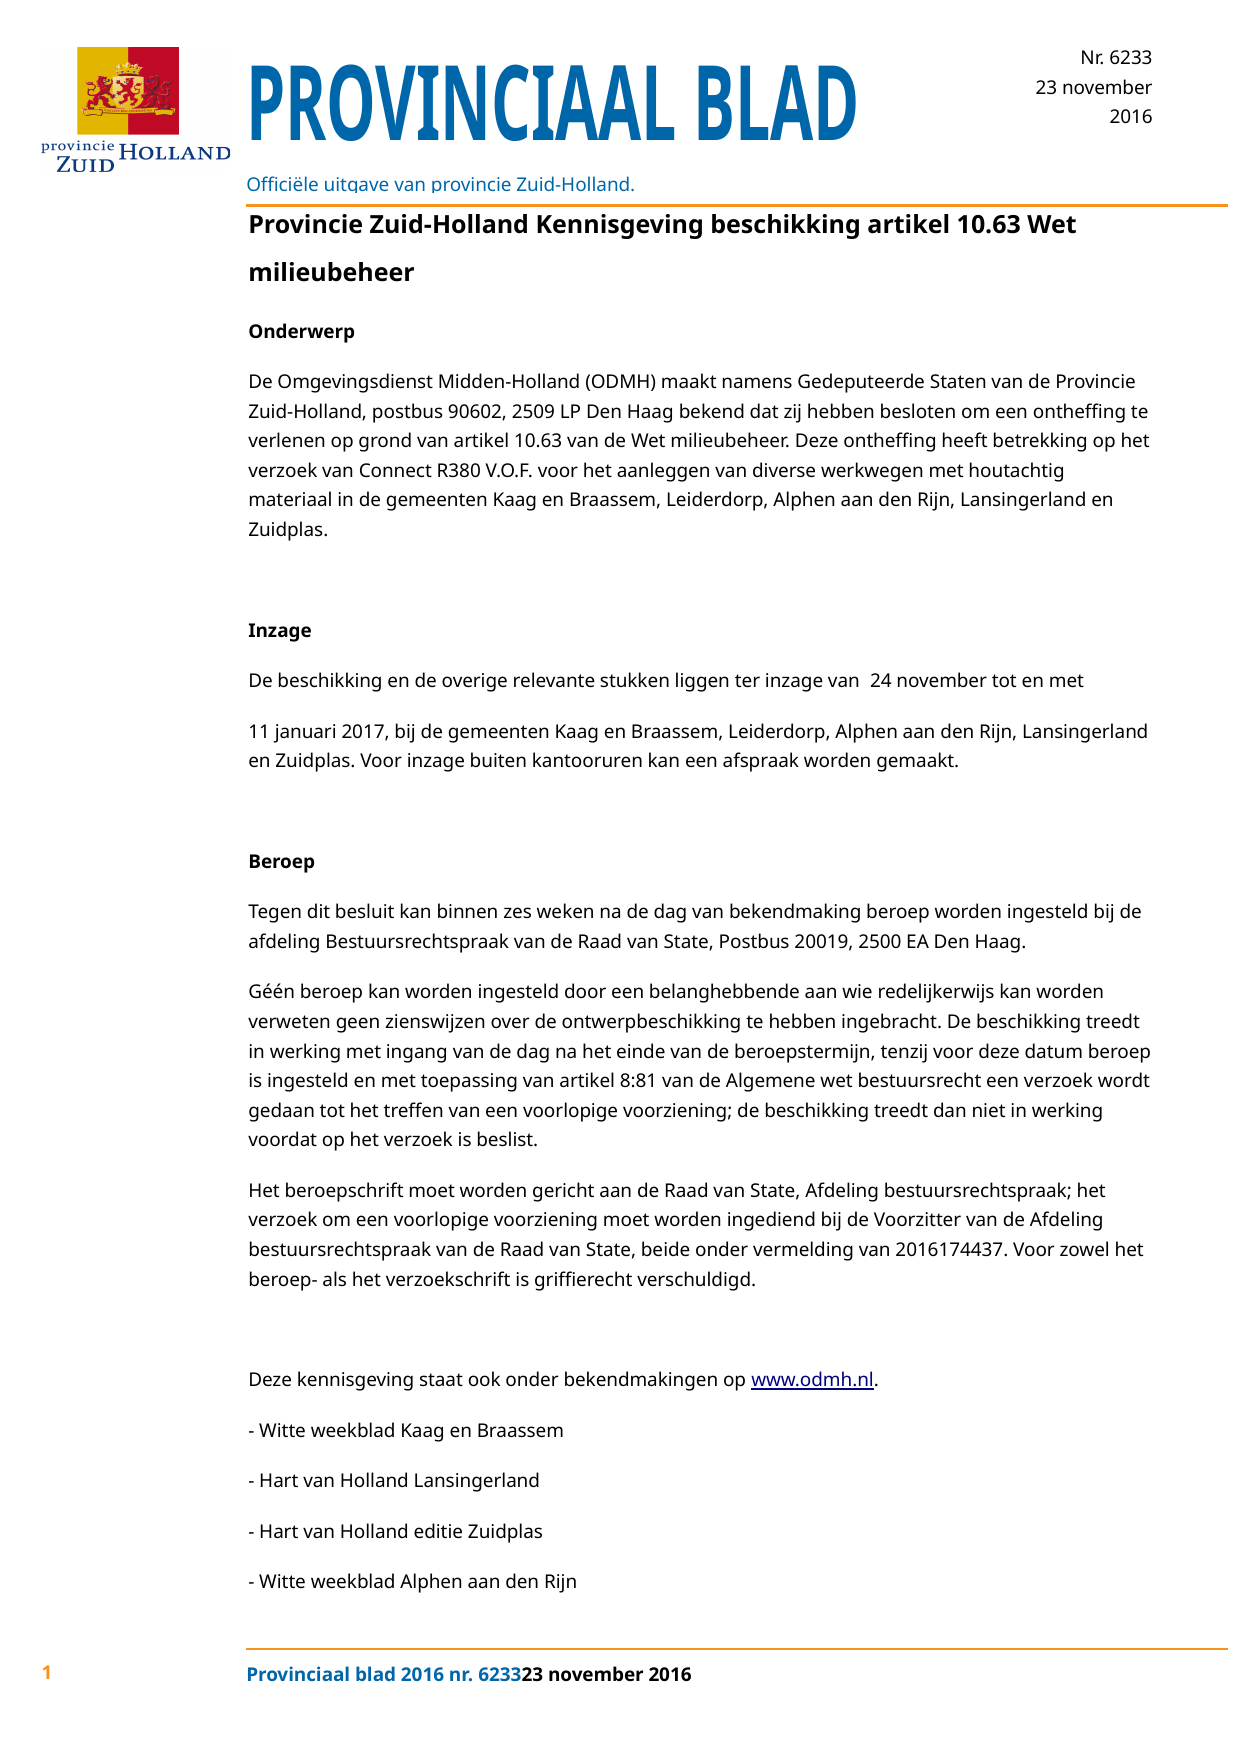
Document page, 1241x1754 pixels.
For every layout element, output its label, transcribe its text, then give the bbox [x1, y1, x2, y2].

text - Hart van Holland editie Zuidplas [248, 1518, 1152, 1544]
text Provincie Zuid-Holland Kennisgeving beschikking artikel 10.63 Wet milieubeheer [248, 207, 1152, 288]
text - Witte weekblad Kaag en Braassem [248, 1417, 1152, 1443]
text Beroep [248, 848, 1152, 874]
text Onderwerp [248, 318, 1152, 344]
text De Omgevingsdienst Midden-Holland (ODMH) maakt namens Gedeputeerde Staten van de Provincie Zuid-Holland, postbus 90602, 2509 LP Den Haag bekend dat zij hebben besloten om een ontheffing te verlenen op grond van artikel 10.63 van de Wet milieubeheer. Deze ontheffing heeft betrekking op het verzoek van Connect R380 V.O.F. voor het aanleggen van diverse werkwegen met houtachtig materiaal in de gemeenten Kaag en Braassem, Leiderdorp, Alphen aan den Rijn, Lansingerland en Zuidplas. [248, 368, 1152, 542]
picture [41, 47, 231, 172]
text - Hart van Holland Lansingerland [248, 1467, 1152, 1493]
text Deze kennisgeving staat ook onder bekendmakingen op www.odmh.nl. [248, 1367, 1152, 1392]
text - Witte weekblad Alphen aan den Rijn [248, 1568, 1152, 1594]
text 11 januari 2017, bij de gemeenten Kaag en Braassem, Leiderdorp, Alphen aan den Rijn, Lansingerland en Zuidplas. Voor inzage buiten kantooruren kan een afspraak worden gemaakt. [248, 718, 1152, 773]
text Tegen dit besluit kan binnen zes weken na de dag van bekendmaking beroep worden ingesteld bij de afdeling Bestuursrechtspraak van de Raad van State, Postbus 20019, 2500 EA Den Haag. [248, 899, 1152, 954]
text Het beroepschrift moet worden gericht aan de Raad van State, Afdeling bestuursrechtspraak; het verzoek om een voorlopige voorziening moet worden ingediend bij de Voorzitter van de Afdeling bestuursrechtspraak van de Raad van State, beide onder vermelding van 2016174437. Voor zowel het beroep- als het verzoekschrift is griffierecht verschuldigd. [248, 1177, 1152, 1292]
text Inzage [248, 617, 1152, 643]
text Géén beroep kan worden ingesteld door een belanghebbende aan wie redelijkerwijs kan worden verweten geen zienswijzen over de ontwerpbeschikking te hebben ingebracht. De beschikking treedt in werking met ingang van de dag na het einde van de beroepstermijn, tenzij voor deze datum beroep is ingesteld en met toepassing van artikel 8:81 van de Algemene wet bestuursrecht een verzoek wordt gedaan tot het treffen van een voorlopige voorziening; de beschikking treedt dan niet in werking voordat op het verzoek is beslist. [248, 979, 1152, 1152]
text De beschikking en de overige relevante stukken liggen ter inzage van 24 november tot en met [248, 667, 1152, 693]
